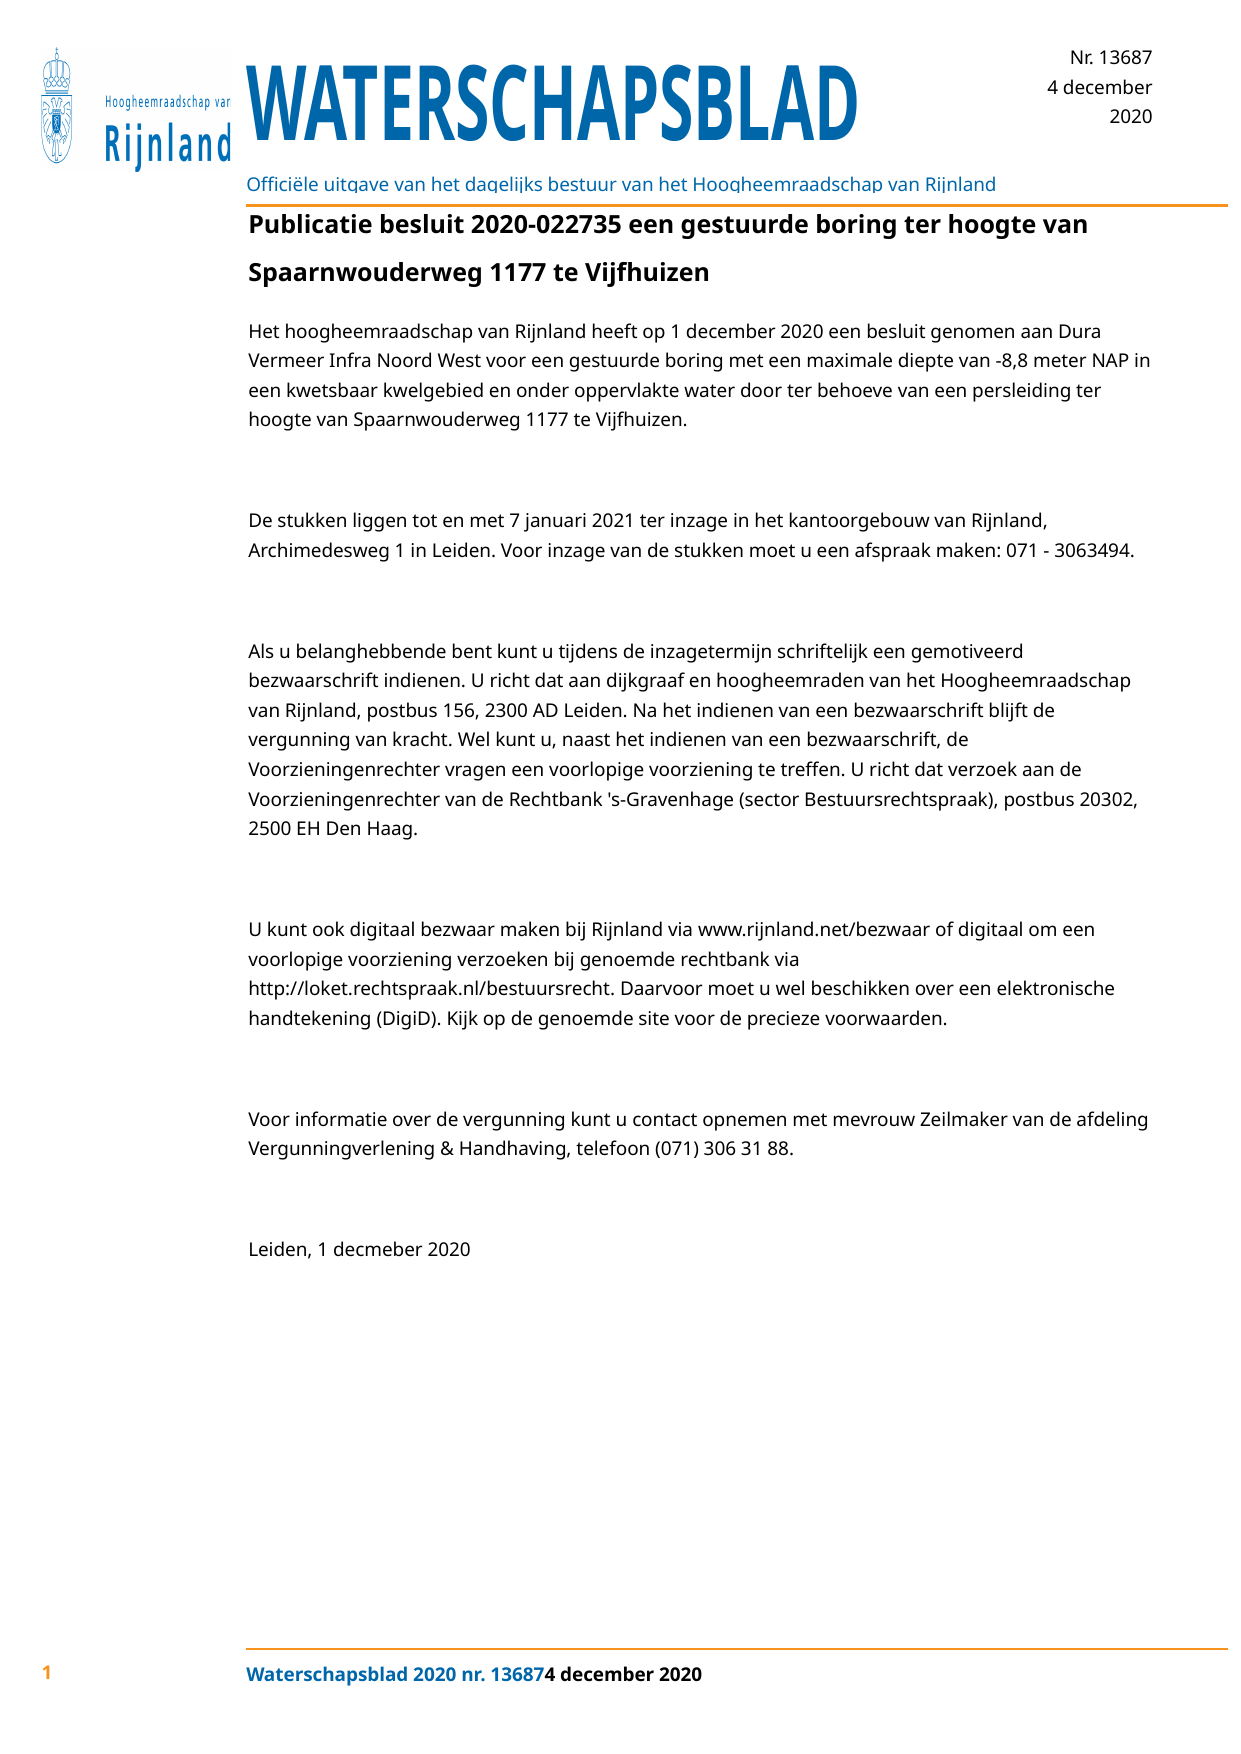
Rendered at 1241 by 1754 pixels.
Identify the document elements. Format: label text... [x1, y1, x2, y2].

text Het hoogheemraadschap van Rijnland heeft op 1 december 2020 een besluit genomen aan Dura Vermeer Infra Noord West voor een gestuurde boring met een maximale diepte van -8,8 meter NAP in een kwetsbaar kwelgebied en onder oppervlakte water door ter behoeve van een persleiding ter hoogte van Spaarnwouderweg 1177 te Vijfhuizen. [248, 318, 1152, 432]
text De stukken liggen tot en met 7 januari 2021 ter inzage in het kantoorgebouw van Rijnland, Archimedesweg 1 in Leiden. Voor inzage van de stukken moet u een afspraak maken: 071 - 3063494. [248, 507, 1152, 563]
text Leiden, 1 decmeber 2020 [248, 1236, 1152, 1262]
picture [41, 47, 231, 172]
text Voor informatie over de vergunning kunt u contact opnemen met mevrouw Zeilmaker van de afdeling Vergunningverlening & Handhaving, telefoon (071) 306 31 88. [248, 1106, 1152, 1161]
text Als u belanghebbende bent kunt u tijdens de inzagetermijn schriftelijk een gemotiveerd bezwaarschrift indienen. U richt dat aan dijkgraaf en hoogheemraden van het Hoogheemraadschap van Rijnland, postbus 156, 2300 AD Leiden. Na het indienen van een bezwaarschrift blijft de vergunning van kracht. Wel kunt u, naast het indienen van een bezwaarschrift, de Voorzieningenrechter vragen een voorlopige voorziening te treffen. U richt dat verzoek aan de Voorzieningenrechter van de Rechtbank 's-Gravenhage (sector Bestuursrechtspraak), postbus 20302, 2500 EH Den Haag. [248, 638, 1152, 841]
text Publicatie besluit 2020-022735 een gestuurde boring ter hoogte van Spaarnwouderweg 1177 te Vijfhuizen [248, 207, 1152, 288]
text U kunt ook digitaal bezwaar maken bij Rijnland via www.rijnland.net/bezwaar of digitaal om een voorlopige voorziening verzoeken bij genoemde rechtbank via http://loket.rechtspraak.nl/bestuursrecht. Daarvoor moet u wel beschikken over een elektronische handtekening (DigiD). Kijk op de genoemde site voor de precieze voorwaarden. [248, 916, 1152, 1031]
